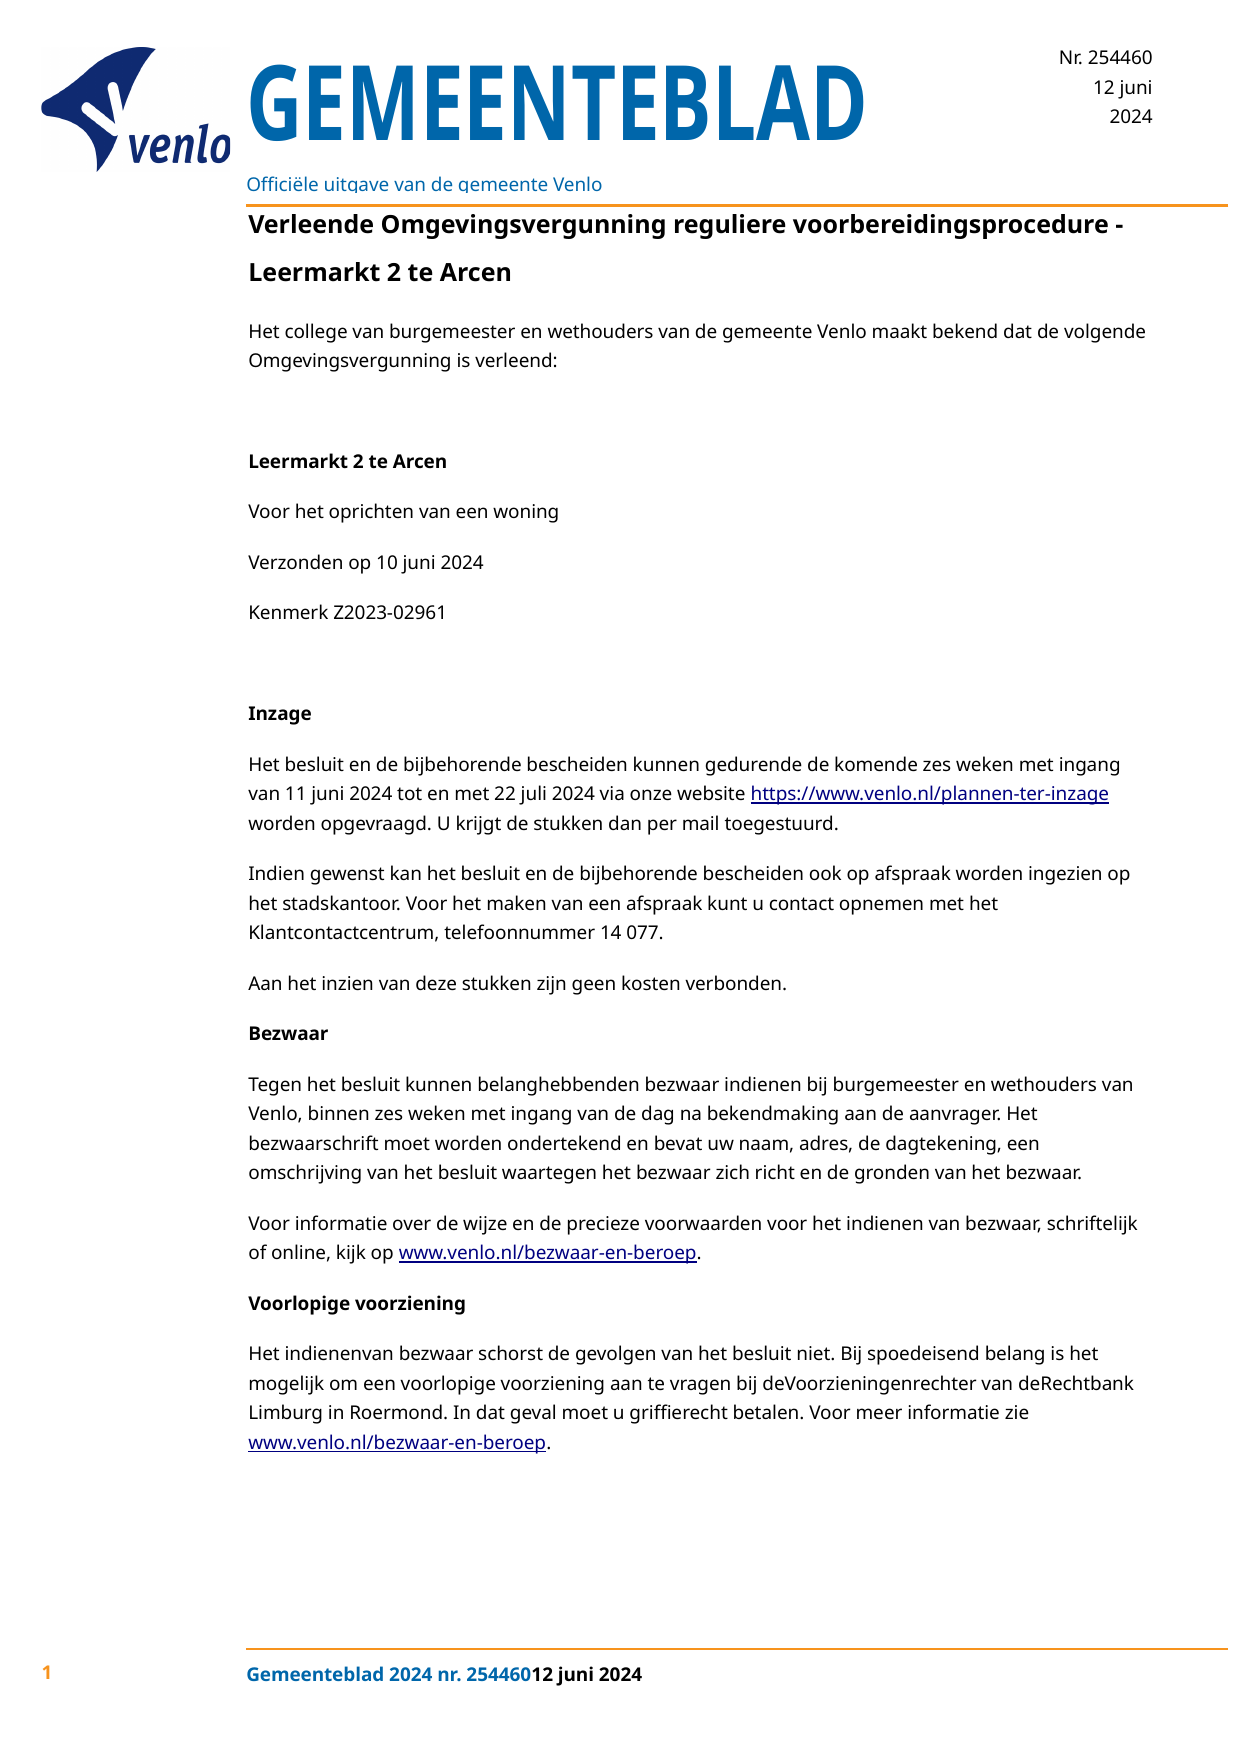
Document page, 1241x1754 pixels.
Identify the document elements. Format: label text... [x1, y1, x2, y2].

text Aan het inzien van deze stukken zijn geen kosten verbonden. [248, 970, 1152, 996]
picture [41, 47, 231, 172]
text Indien gewenst kan het besluit en de bijbehorende bescheiden ook op afspraak worden ingezien op het stadskantoor. Voor het maken van een afspraak kunt u contact opnemen met het Klantcontactcentrum, telefoonnummer 14 077. [248, 860, 1152, 945]
text Leermarkt 2 te Arcen [248, 448, 1152, 474]
text Het indienenvan bezwaar schorst de gevolgen van het besluit niet. Bij spoedeisend belang is het mogelijk om een voorlopige voorziening aan te vragen bij deVoorzieningenrechter van deRechtbank Limburg in Roermond. In dat geval moet u griffierecht betalen. Voor meer informatie zie www.venlo.nl/bezwaar-en-beroep. [248, 1340, 1152, 1455]
text Voor het oprichten van een woning [248, 499, 1152, 524]
text Het besluit en de bijbehorende bescheiden kunnen gedurende de komende zes weken met ingang van 11 juni 2024 tot en met 22 juli 2024 via onze website https://www.venlo.nl/plannen-ter-inzage worden opgevraagd. U krijgt de stukken dan per mail toegestuurd. [248, 751, 1152, 836]
text Voorlopige voorziening [248, 1290, 1152, 1316]
text Verzonden op 10 juni 2024 [248, 549, 1152, 575]
text Inzage [248, 700, 1152, 726]
text Kenmerk Z2023-02961 [248, 599, 1152, 625]
text Het college van burgemeester en wethouders van de gemeente Venlo maakt bekend dat de volgende Omgevingsvergunning is verleend: [248, 318, 1152, 373]
text Bezwaar [248, 1020, 1152, 1046]
text Voor informatie over de wijze en de precieze voorwaarden voor het indienen van bezwaar, schriftelijk of online, kijk op www.venlo.nl/bezwaar-en-beroep. [248, 1210, 1152, 1265]
text Verleende Omgevingsvergunning reguliere voorbereidingsprocedure - Leermarkt 2 te Arcen [248, 207, 1152, 288]
text Tegen het besluit kunnen belanghebbenden bezwaar indienen bij burgemeester en wethouders van Venlo, binnen zes weken met ingang van de dag na bekendmaking aan de aanvrager. Het bezwaarschrift moet worden ondertekend en bevat uw naam, adres, de dagtekening, een omschrijving van het besluit waartegen het bezwaar zich richt en de gronden van het bezwaar. [248, 1071, 1152, 1185]
